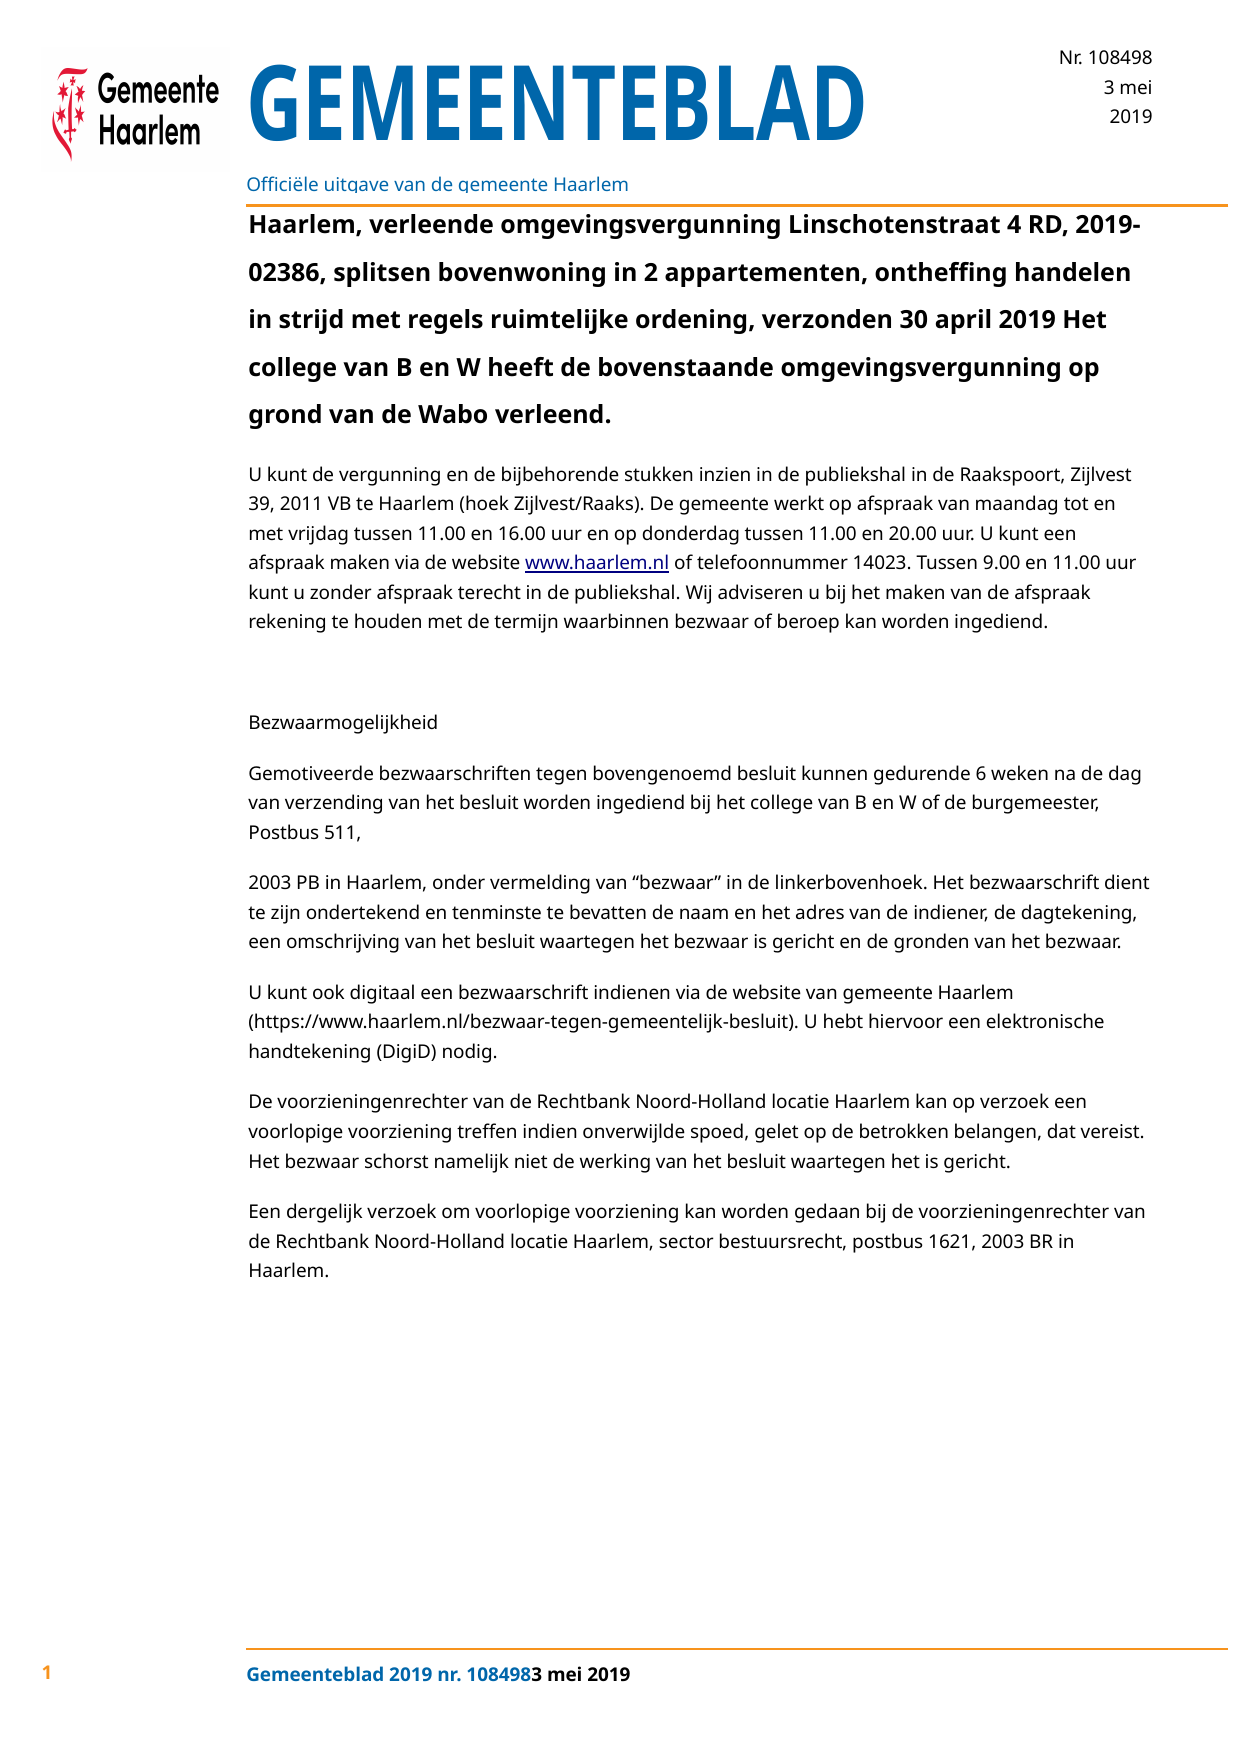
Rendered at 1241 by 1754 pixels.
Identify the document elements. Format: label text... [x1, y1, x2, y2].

text De voorzieningenrechter van de Rechtbank Noord-Holland locatie Haarlem kan op verzoek een voorlopige voorziening treffen indien onverwijlde spoed, gelet op de betrokken belangen, dat vereist. Het bezwaar schorst namelijk niet de werking van het besluit waartegen het is gericht. [248, 1089, 1152, 1173]
text Gemotiveerde bezwaarschriften tegen bovengenoemd besluit kunnen gedurende 6 weken na de dag van verzending van het besluit worden ingediend bij het college van B en W of de burgemeester, Postbus 511, [248, 760, 1152, 845]
text 2003 PB in Haarlem, onder vermelding van “bezwaar” in de linkerbovenhoek. Het bezwaarschrift dient te zijn ondertekend en tenminste te bevatten de naam en het adres van de indiener, de dagtekening, een omschrijving van het besluit waartegen het bezwaar is gericht en de gronden van het bezwaar. [248, 869, 1152, 954]
text Een dergelijk verzoek om voorlopige voorziening kan worden gedaan bij de voorzieningenrechter van de Rechtbank Noord-Holland locatie Haarlem, sector bestuursrecht, postbus 1621, 2003 BR in Haarlem. [248, 1198, 1152, 1283]
text U kunt ook digitaal een bezwaarschrift indienen via de website van gemeente Haarlem (https://www.haarlem.nl/bezwaar-tegen-gemeentelijk-besluit). U hebt hiervoor een elektronische handtekening (DigiD) nodig. [248, 979, 1152, 1064]
text Bezwaarmogelijkheid [248, 709, 1152, 735]
text U kunt de vergunning en de bijbehorende stukken inzien in de publiekshal in de Raakspoort, Zijlvest 39, 2011 VB te Haarlem (hoek Zijlvest/Raaks). De gemeente werkt op afspraak van maandag tot en met vrijdag tussen 11.00 en 16.00 uur en op donderdag tussen 11.00 en 20.00 uur. U kunt een afspraak maken via de website www.haarlem.nl of telefoonnummer 14023. Tussen 9.00 en 11.00 uur kunt u zonder afspraak terecht in de publiekshal. Wij adviseren u bij het maken van de afspraak rekening te houden met de termijn waarbinnen bezwaar of beroep kan worden ingediend. [248, 461, 1152, 634]
picture [41, 47, 231, 172]
text Haarlem, verleende omgevingsvergunning Linschotenstraat 4 RD, 2019-02386, splitsen bovenwoning in 2 appartementen, ontheffing handelen in strijd met regels ruimtelijke ordening, verzonden 30 april 2019 Het college van B en W heeft de bovenstaande omgevingsvergunning op grond van de Wabo verleend. [248, 207, 1152, 431]
